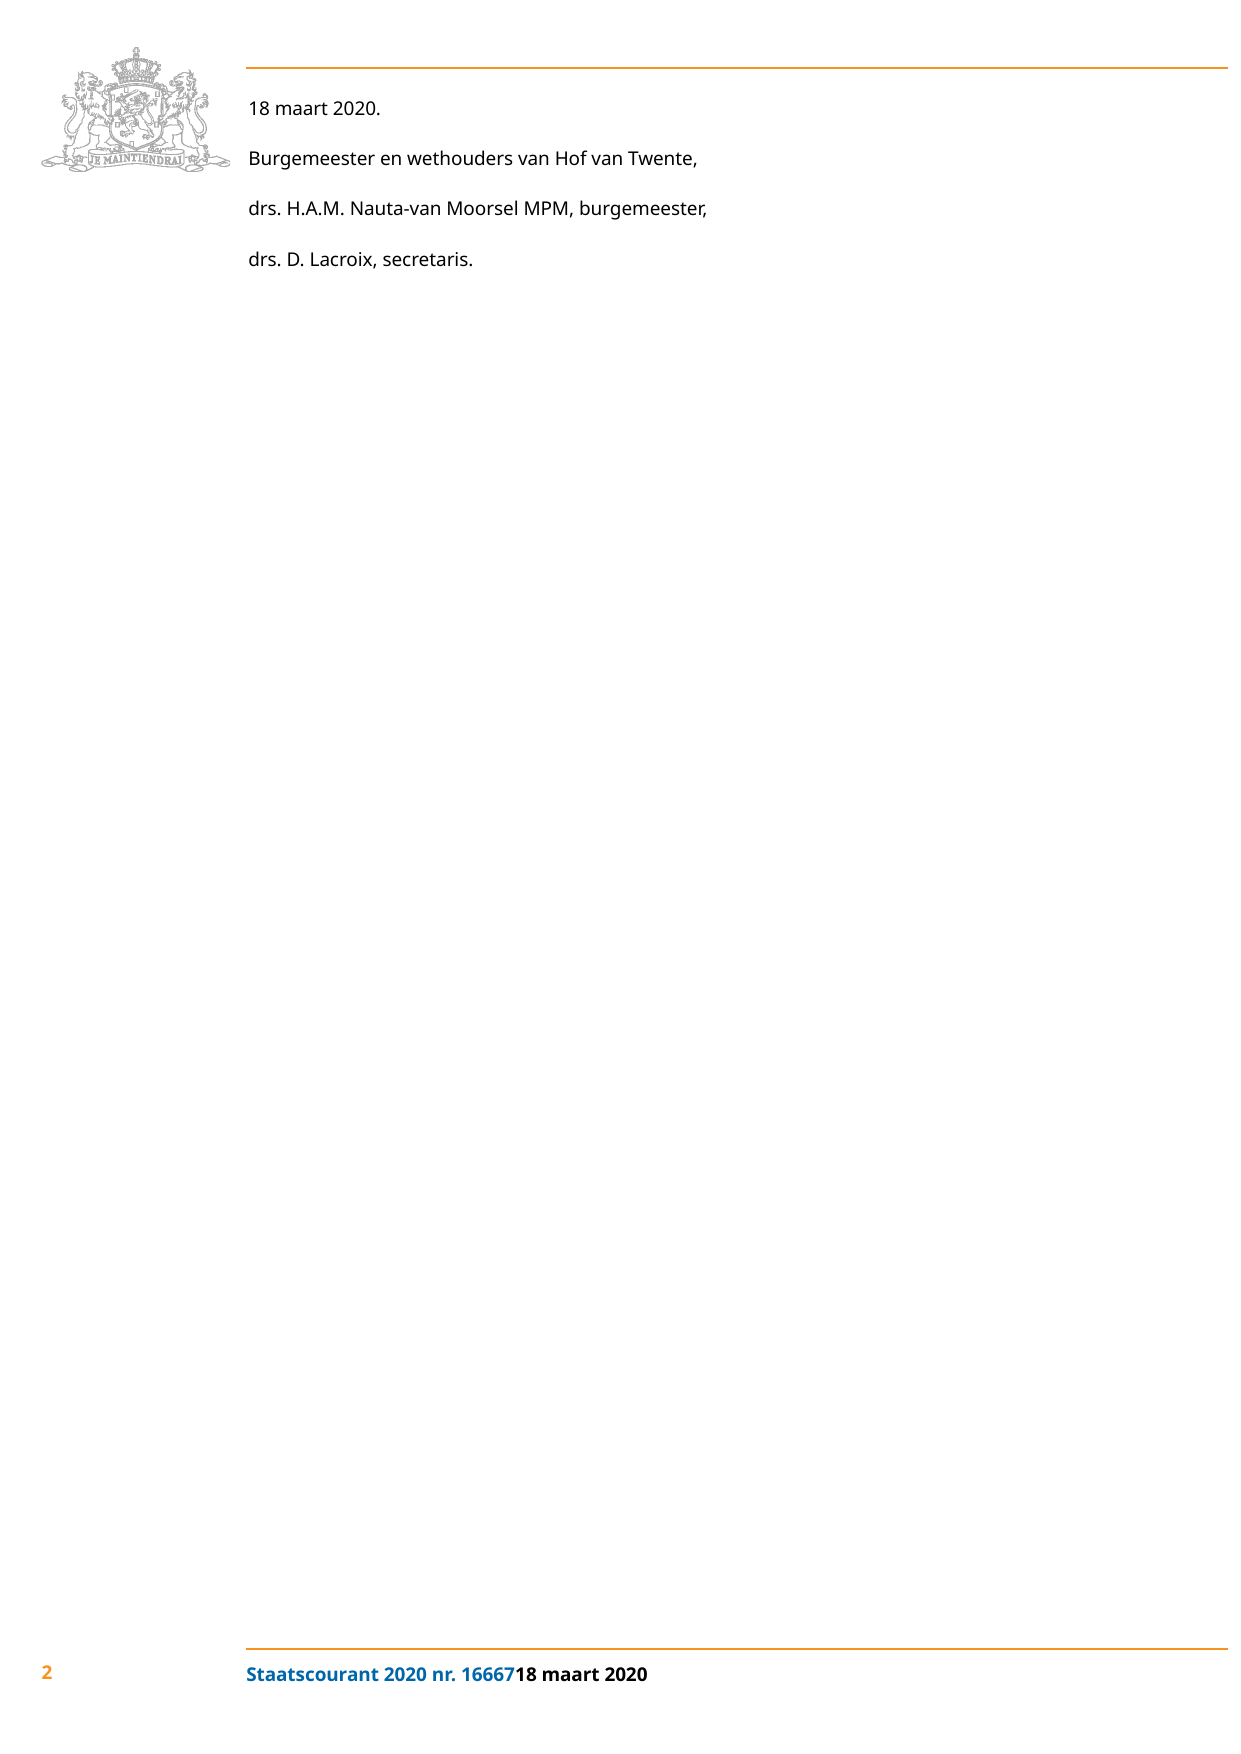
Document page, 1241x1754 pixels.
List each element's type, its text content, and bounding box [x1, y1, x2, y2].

text 18 maart 2020. [248, 95, 1152, 121]
text Burgemeester en wethouders van Hof van Twente, [248, 145, 1152, 171]
text drs. D. Lacroix, secretaris. [248, 246, 1152, 272]
text drs. H.A.M. Nauta-van Moorsel MPM, burgemeester, [248, 196, 1152, 221]
picture [41, 47, 231, 172]
